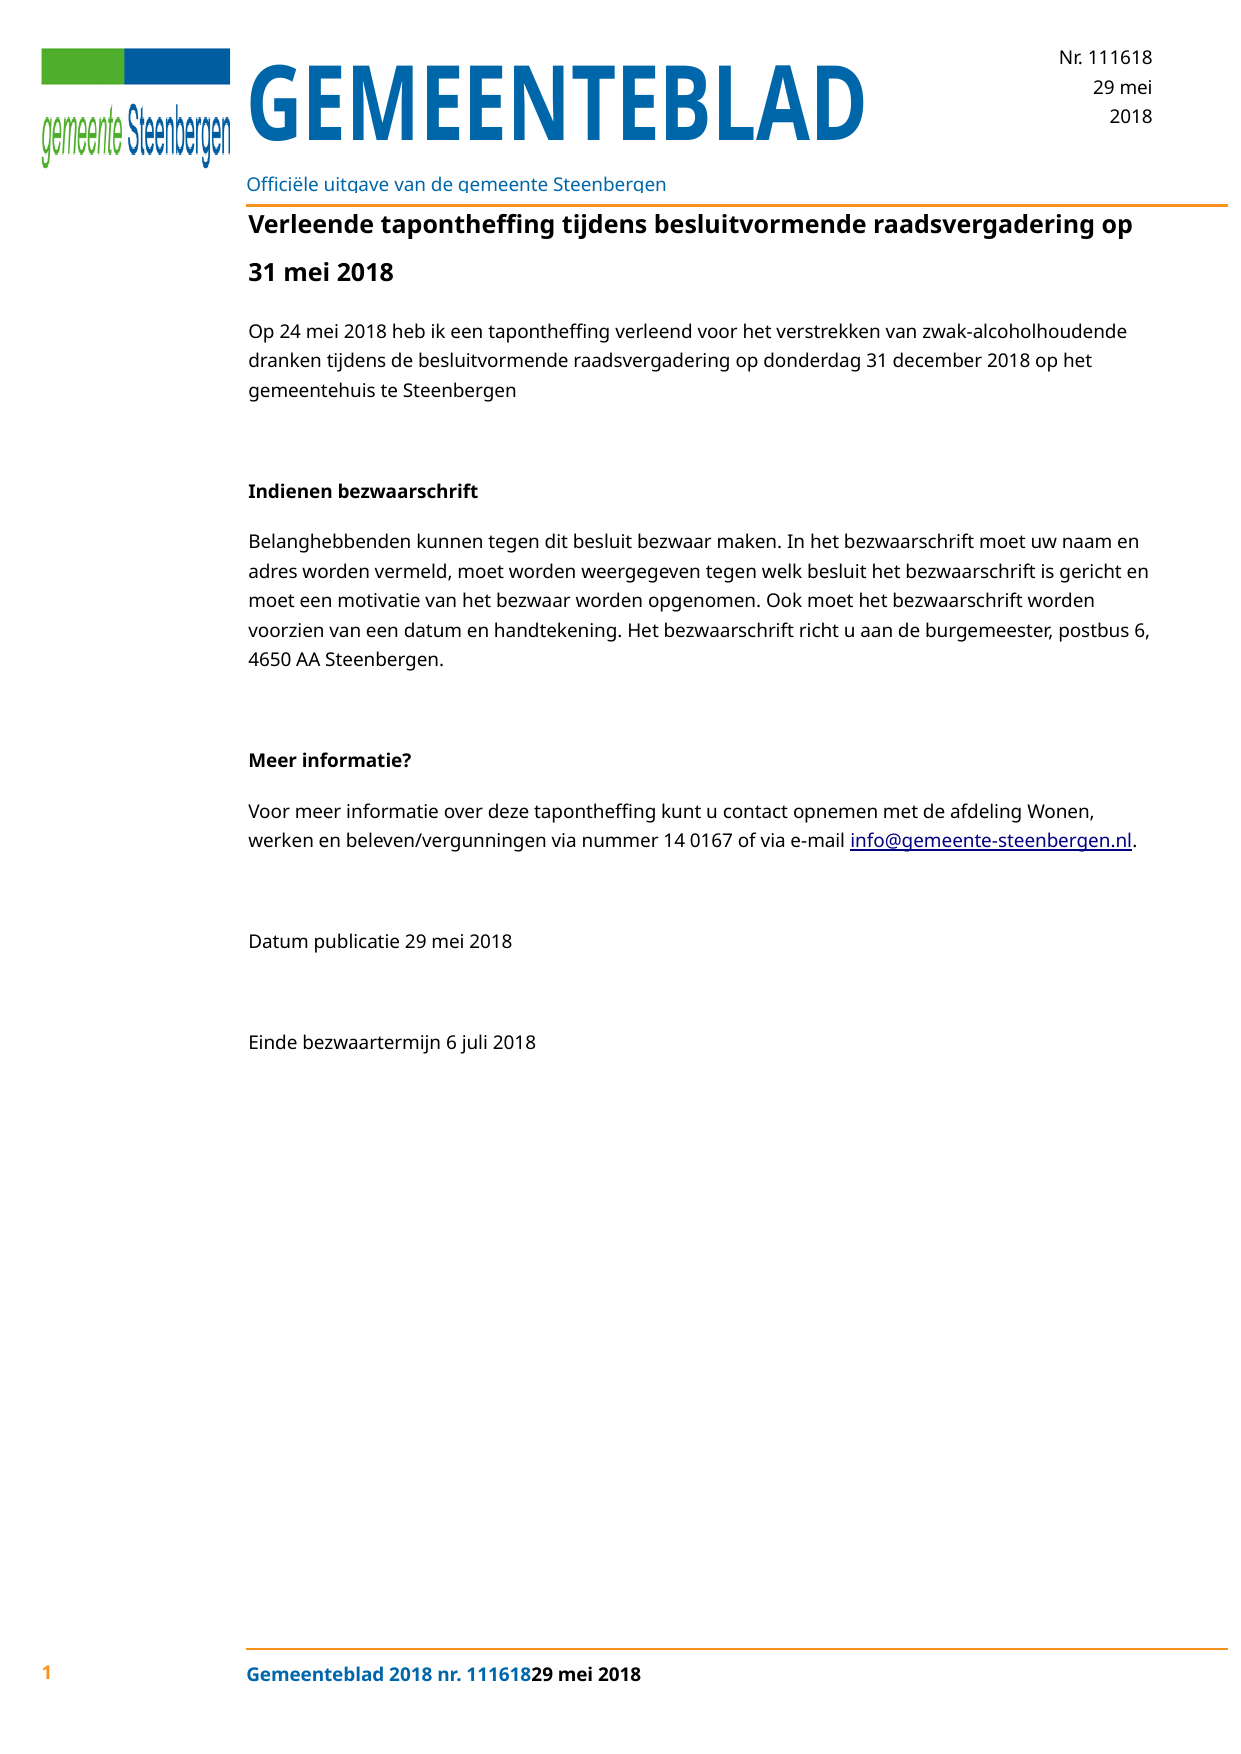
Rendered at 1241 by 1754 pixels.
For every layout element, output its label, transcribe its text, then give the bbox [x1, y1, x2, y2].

text Indienen bezwaarschrift [248, 478, 1152, 504]
text Belanghebbenden kunnen tegen dit besluit bezwaar maken. In het bezwaarschrift moet uw naam en adres worden vermeld, moet worden weergegeven tegen welk besluit het bezwaarschrift is gericht en moet een motivatie van het bezwaar worden opgenomen. Ook moet het bezwaarschrift worden voorzien van een datum en handtekening. Het bezwaarschrift richt u aan de burgemeester, postbus 6, 4650 AA Steenbergen. [248, 528, 1152, 672]
text Op 24 mei 2018 heb ik een tapontheffing verleend voor het verstrekken van zwak-alcoholhoudende dranken tijdens de besluitvormende raadsvergadering op donderdag 31 december 2018 op het gemeentehuis te Steenbergen [248, 318, 1152, 403]
text Verleende tapontheffing tijdens besluitvormende raadsvergadering op 31 mei 2018 [248, 207, 1152, 288]
text Einde bezwaartermijn 6 juli 2018 [248, 1029, 1152, 1055]
text Datum publicatie 29 mei 2018 [248, 928, 1152, 954]
text Meer informatie? [248, 747, 1152, 773]
picture [41, 47, 231, 172]
text Voor meer informatie over deze tapontheffing kunt u contact opnemen met de afdeling Wonen, werken en beleven/vergunningen via nummer 14 0167 of via e-mail info@gemeente-steenbergen.nl. [248, 798, 1152, 853]
